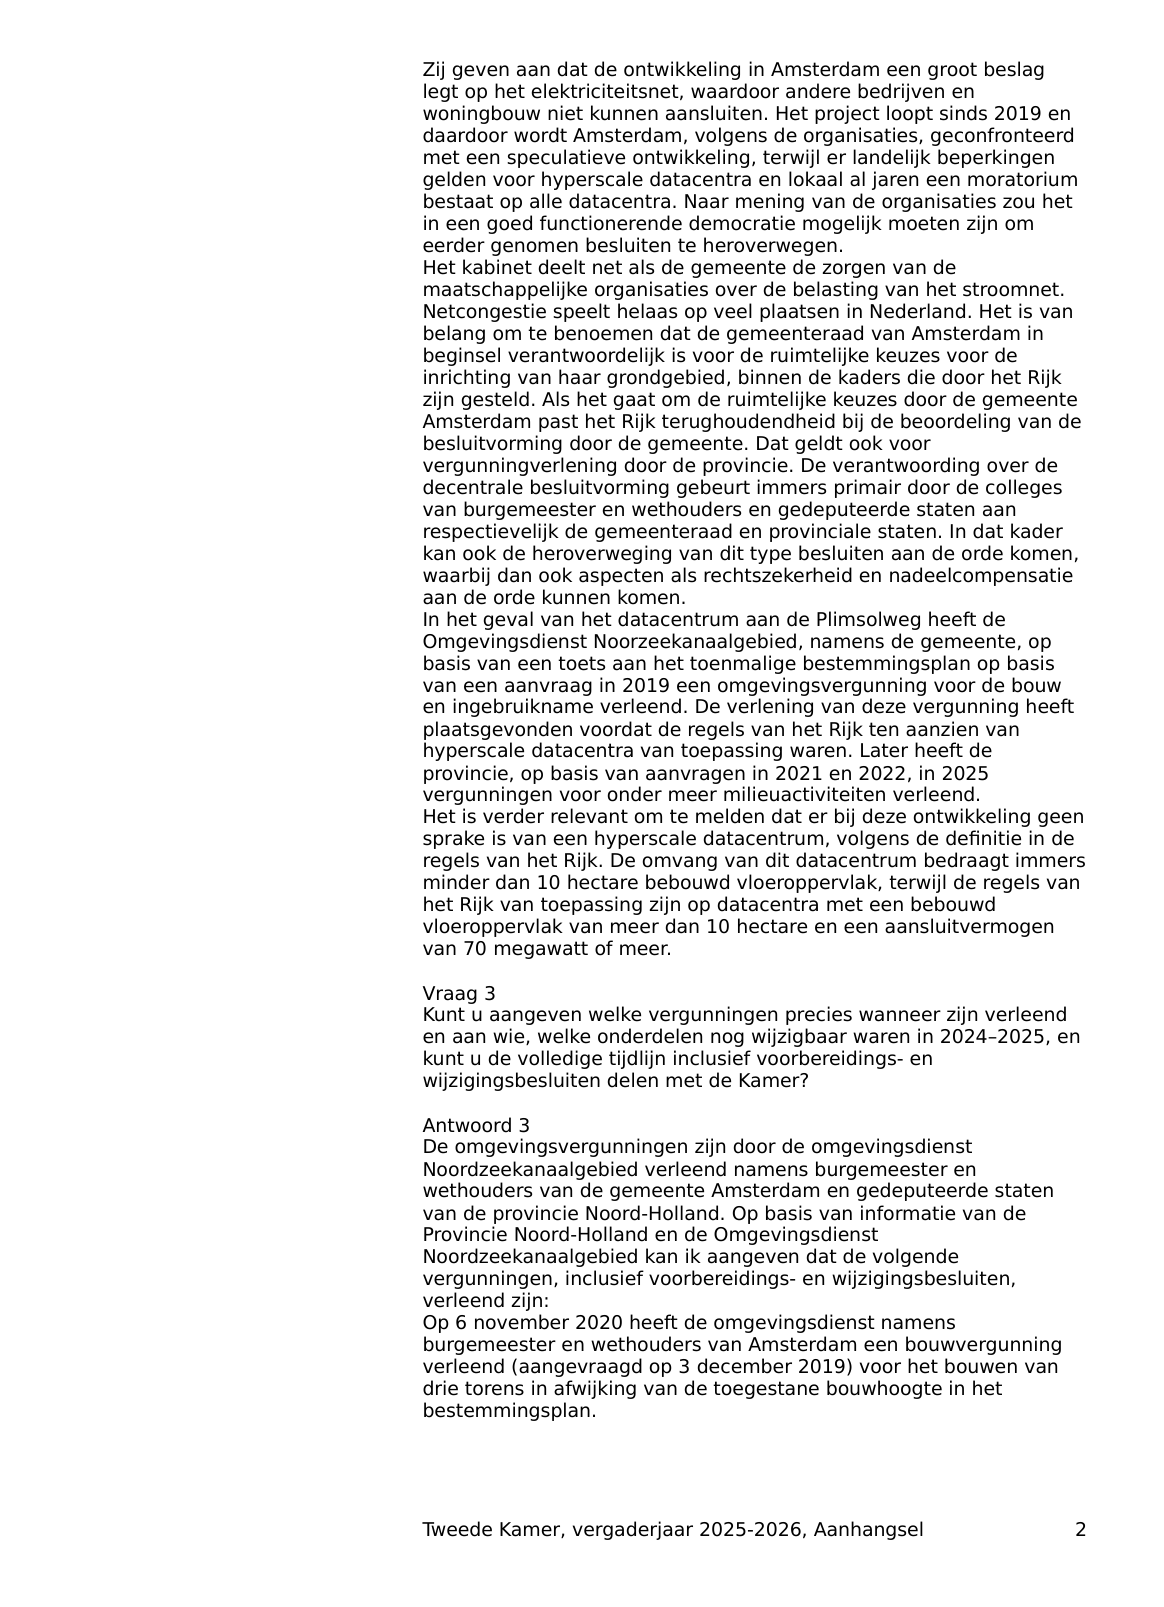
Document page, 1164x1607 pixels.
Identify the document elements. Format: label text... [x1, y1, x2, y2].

text Het kabinet deelt net als de gemeente de zorgen van de maatschappelijke organisaties over de belasting van het stroomnet. Netcongestie speelt helaas op veel plaatsen in Nederland. Het is van belang om te benoemen dat de gemeenteraad van Amsterdam in beginsel verantwoordelijk is voor de ruimtelijke keuzes voor de inrichting van haar grondgebied, binnen de kaders die door het Rijk zijn gesteld. Als het gaat om de ruimtelijke keuzes door de gemeente Amsterdam past het Rijk terughoudendheid bij de beoordeling van de besluitvorming door de gemeente. Dat geldt ook voor vergunningverlening door de provincie. De verantwoording over de decentrale besluitvorming gebeurt immers primair door de colleges van burgemeester en wethouders en gedeputeerde staten aan respectievelijk de gemeenteraad en provinciale staten. In dat kader kan ook de heroverweging van dit type besluiten aan de orde komen, waarbij dan ook aspecten als rechtszekerheid en nadeelcompensatie aan de orde kunnen komen. [422, 257, 1087, 608]
text Antwoord 3 [422, 1114, 1087, 1136]
text Kunt u aangeven welke vergunningen precies wanneer zijn verleend en aan wie, welke onderdelen nog wijzigbaar waren in 2024–2025, en kunt u de volledige tijdlijn inclusief voorbereidings- en wijzigingsbesluiten delen met de Kamer? [422, 1004, 1087, 1092]
text In het geval van het datacentrum aan de Plimsolweg heeft de Omgevingsdienst Noorzeekanaalgebied, namens de gemeente, op basis van een toets aan het toenmalige bestemmingsplan op basis van een aanvraag in 2019 een omgevingsvergunning voor de bouw en ingebruikname verleend. De verlening van deze vergunning heeft plaatsgevonden voordat de regels van het Rijk ten aanzien van hyperscale datacentra van toepassing waren. Later heeft de provincie, op basis van aanvragen in 2021 en 2022, in 2025 vergunningen voor onder meer milieuactiviteiten verleend. [422, 608, 1087, 806]
text Vraag 3 [422, 982, 1087, 1004]
text Zij geven aan dat de ontwikkeling in Amsterdam een groot beslag legt op het elektriciteitsnet, waardoor andere bedrijven en woningbouw niet kunnen aansluiten. Het project loopt sinds 2019 en daardoor wordt Amsterdam, volgens de organisaties, geconfronteerd met een speculatieve ontwikkeling, terwijl er landelijk beperkingen gelden voor hyperscale datacentra en lokaal al jaren een moratorium bestaat op alle datacentra. Naar mening van de organisaties zou het in een goed functionerende democratie mogelijk moeten zijn om eerder genomen besluiten te heroverwegen. [422, 59, 1087, 257]
text Het is verder relevant om te melden dat er bij deze ontwikkeling geen sprake is van een hyperscale datacentrum, volgens de definitie in de regels van het Rijk. De omvang van dit datacentrum bedraagt immers minder dan 10 hectare bebouwd vloeroppervlak, terwijl de regels van het Rijk van toepassing zijn op datacentra met een bebouwd vloeroppervlak van meer dan 10 hectare en een aansluitvermogen van 70 megawatt of meer. [422, 806, 1087, 960]
text De omgevingsvergunningen zijn door de omgevingsdienst Noordzeekanaalgebied verleend namens burgemeester en wethouders van de gemeente Amsterdam en gedeputeerde staten van de provincie Noord-Holland. Op basis van informatie van de Provincie Noord-Holland en de Omgevingsdienst Noordzeekanaalgebied kan ik aangeven dat de volgende vergunningen, inclusief voorbereidings- en wijzigingsbesluiten, verleend zijn: [422, 1136, 1087, 1312]
text Op 6 november 2020 heeft de omgevingsdienst namens burgemeester en wethouders van Amsterdam een bouwvergunning verleend (aangevraagd op 3 december 2019) voor het bouwen van drie torens in afwijking van de toegestane bouwhoogte in het bestemmingsplan. [422, 1312, 1087, 1422]
